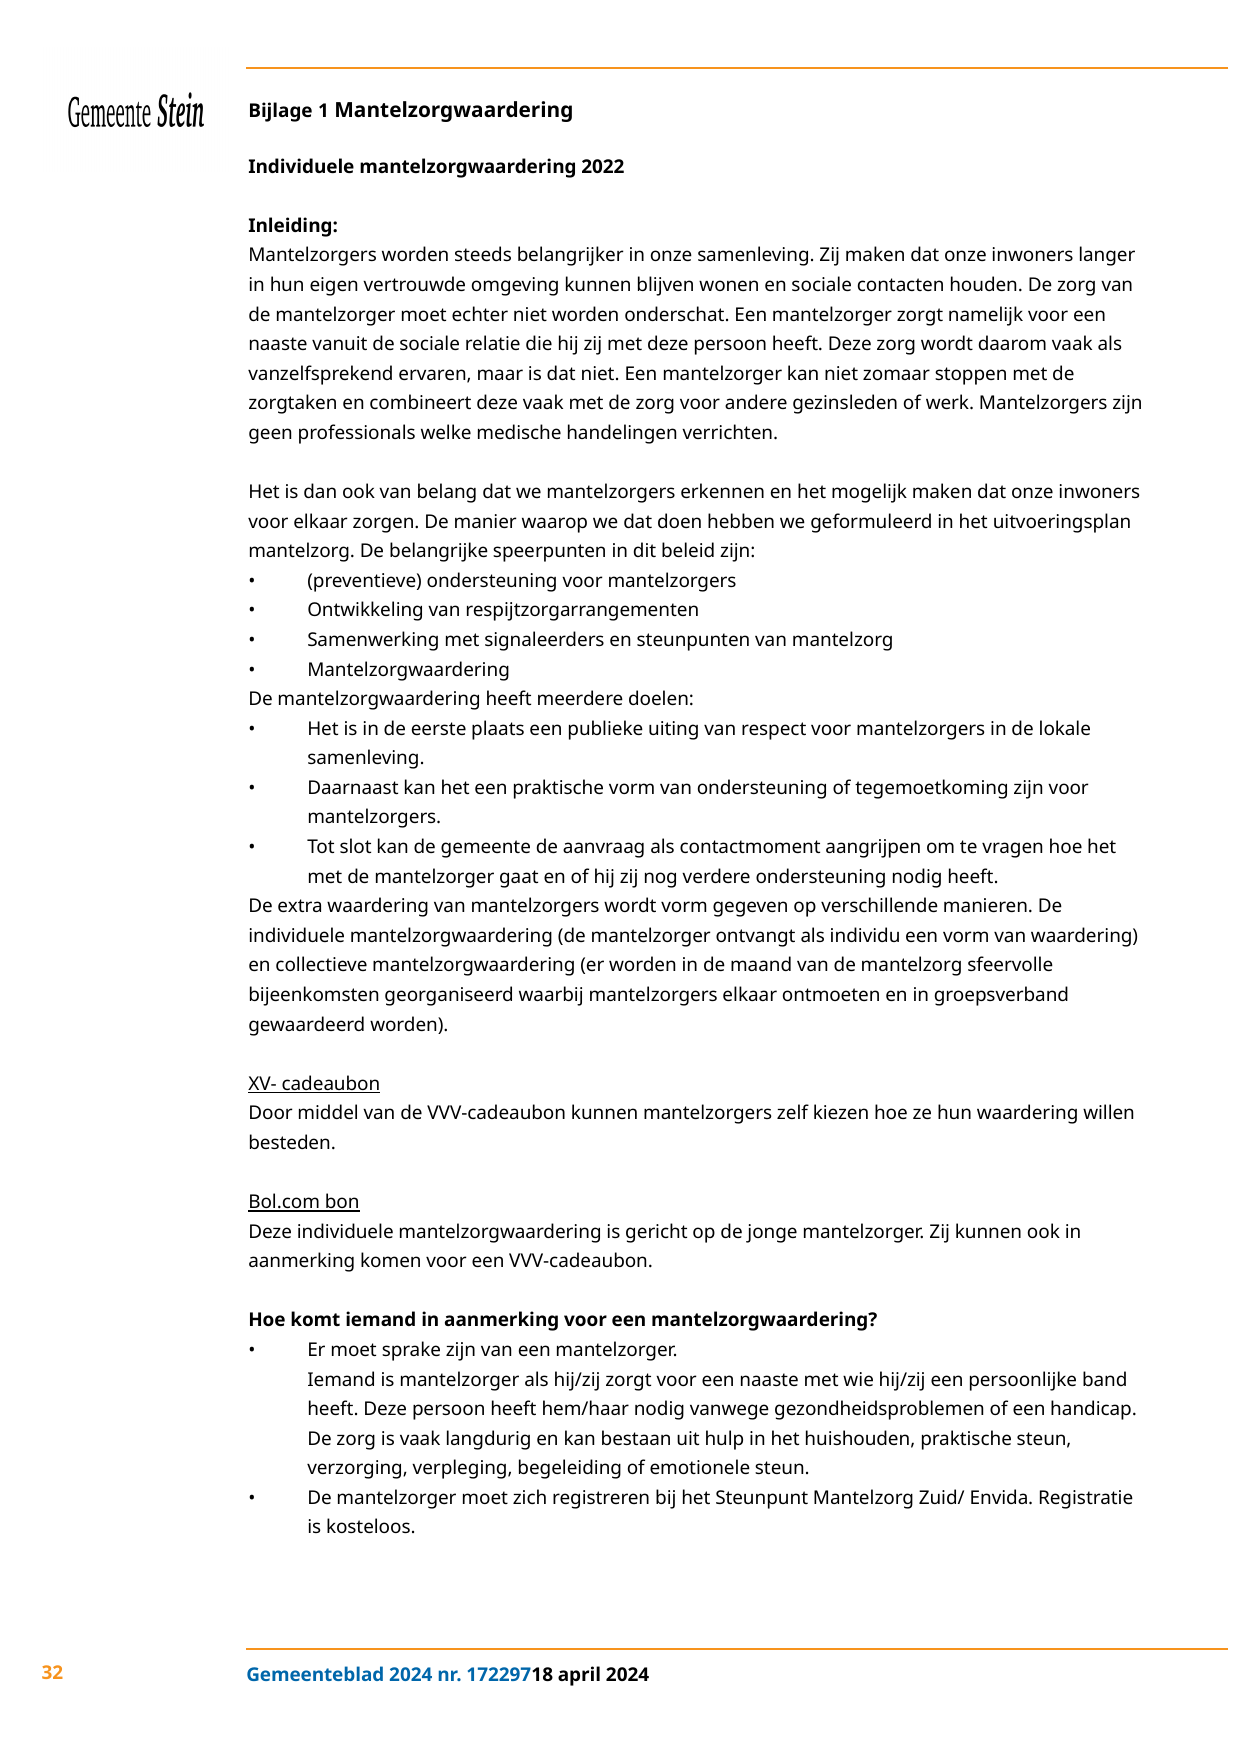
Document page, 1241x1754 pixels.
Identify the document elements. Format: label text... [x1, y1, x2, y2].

text Bijlage 1 Mantelzorgwaardering [248, 95, 1152, 123]
text Individuele mantelzorgwaardering 2022 [248, 153, 1152, 179]
picture [41, 47, 231, 172]
text De extra waardering van mantelzorgers wordt vorm gegeven op verschillende manieren. De individuele mantelzorgwaardering (de mantelzorger ontvangt als individu een vorm van waardering) en collectieve mantelzorgwaardering (er worden in de maand van de mantelzorg sfeervolle bijeenkomsten georganiseerd waarbij mantelzorgers elkaar ontmoeten en in groepsverband gewaardeerd worden). [248, 892, 1152, 1037]
text Inleiding: [248, 212, 1152, 238]
text Mantelzorgers worden steeds belangrijker in onze samenleving. Zij maken dat onze inwoners langer in hun eigen vertrouwde omgeving kunnen blijven wonen en sociale contacten houden. De zorg van de mantelzorger moet echter niet worden onderschat. Een mantelzorger zorgt namelijk voor een naaste vanuit de sociale relatie die hij zij met deze persoon heeft. Deze zorg wordt daarom vaak als vanzelfsprekend ervaren, maar is dat niet. Een mantelzorger kan niet zomaar stoppen met de zorgtaken en combineert deze vaak met de zorg voor andere gezinsleden of werk. Mantelzorgers zijn geen professionals welke medische handelingen verrichten. [248, 242, 1152, 445]
list Er moet sprake zijn van een mantelzorger. [248, 1336, 1152, 1362]
text De mantelzorgwaardering heeft meerdere doelen: [248, 685, 1152, 711]
list Mantelzorgwaardering [248, 656, 1152, 682]
text Hoe komt iemand in aanmerking voor een mantelzorgwaardering? [248, 1307, 1152, 1332]
list Tot slot kan de gemeente de aanvraag als contactmoment aangrijpen om te vragen hoe het met de mantelzorger gaat en of hij zij nog verdere ondersteuning nodig heeft. [248, 833, 1152, 889]
list De mantelzorger moet zich registreren bij het Steunpunt Mantelzorg Zuid/ Envida. Registratie is kosteloos. [248, 1484, 1152, 1539]
text Door middel van de VVV-cadeaubon kunnen mantelzorgers zelf kiezen hoe ze hun waardering willen besteden. [248, 1099, 1152, 1155]
text Het is dan ook van belang dat we mantelzorgers erkennen en het mogelijk maken dat onze inwoners voor elkaar zorgen. De manier waarop we dat doen hebben we geformuleerd in het uitvoeringsplan mantelzorg. De belangrijke speerpunten in dit beleid zijn: [248, 478, 1152, 563]
list Samenwerking met signaleerders en steunpunten van mantelzorg [248, 626, 1152, 652]
list Het is in de eerste plaats een publieke uiting van respect voor mantelzorgers in de lokale samenleving. [248, 715, 1152, 770]
list (preventieve) ondersteuning voor mantelzorgers [248, 567, 1152, 593]
text Deze individuele mantelzorgwaardering is gericht op de jonge mantelzorger. Zij kunnen ook in aanmerking komen voor een VVV-cadeaubon. [248, 1218, 1152, 1273]
list Ontwikkeling van respijtzorgarrangementen [248, 597, 1152, 622]
text XV- cadeaubon [248, 1070, 1152, 1096]
list Iemand is mantelzorger als hij/zij zorgt voor een naaste met wie hij/zij een persoonlijke band heeft. Deze persoon heeft hem/haar nodig vanwege gezondheidsproblemen of een handicap. De zorg is vaak langdurig en kan bestaan uit hulp in het huishouden, praktische steun, verzorging, verpleging, begeleiding of emotionele steun. [248, 1366, 1152, 1480]
list Daarnaast kan het een praktische vorm van ondersteuning of tegemoetkoming zijn voor mantelzorgers. [248, 774, 1152, 829]
text Bol.com bon [248, 1188, 1152, 1214]
